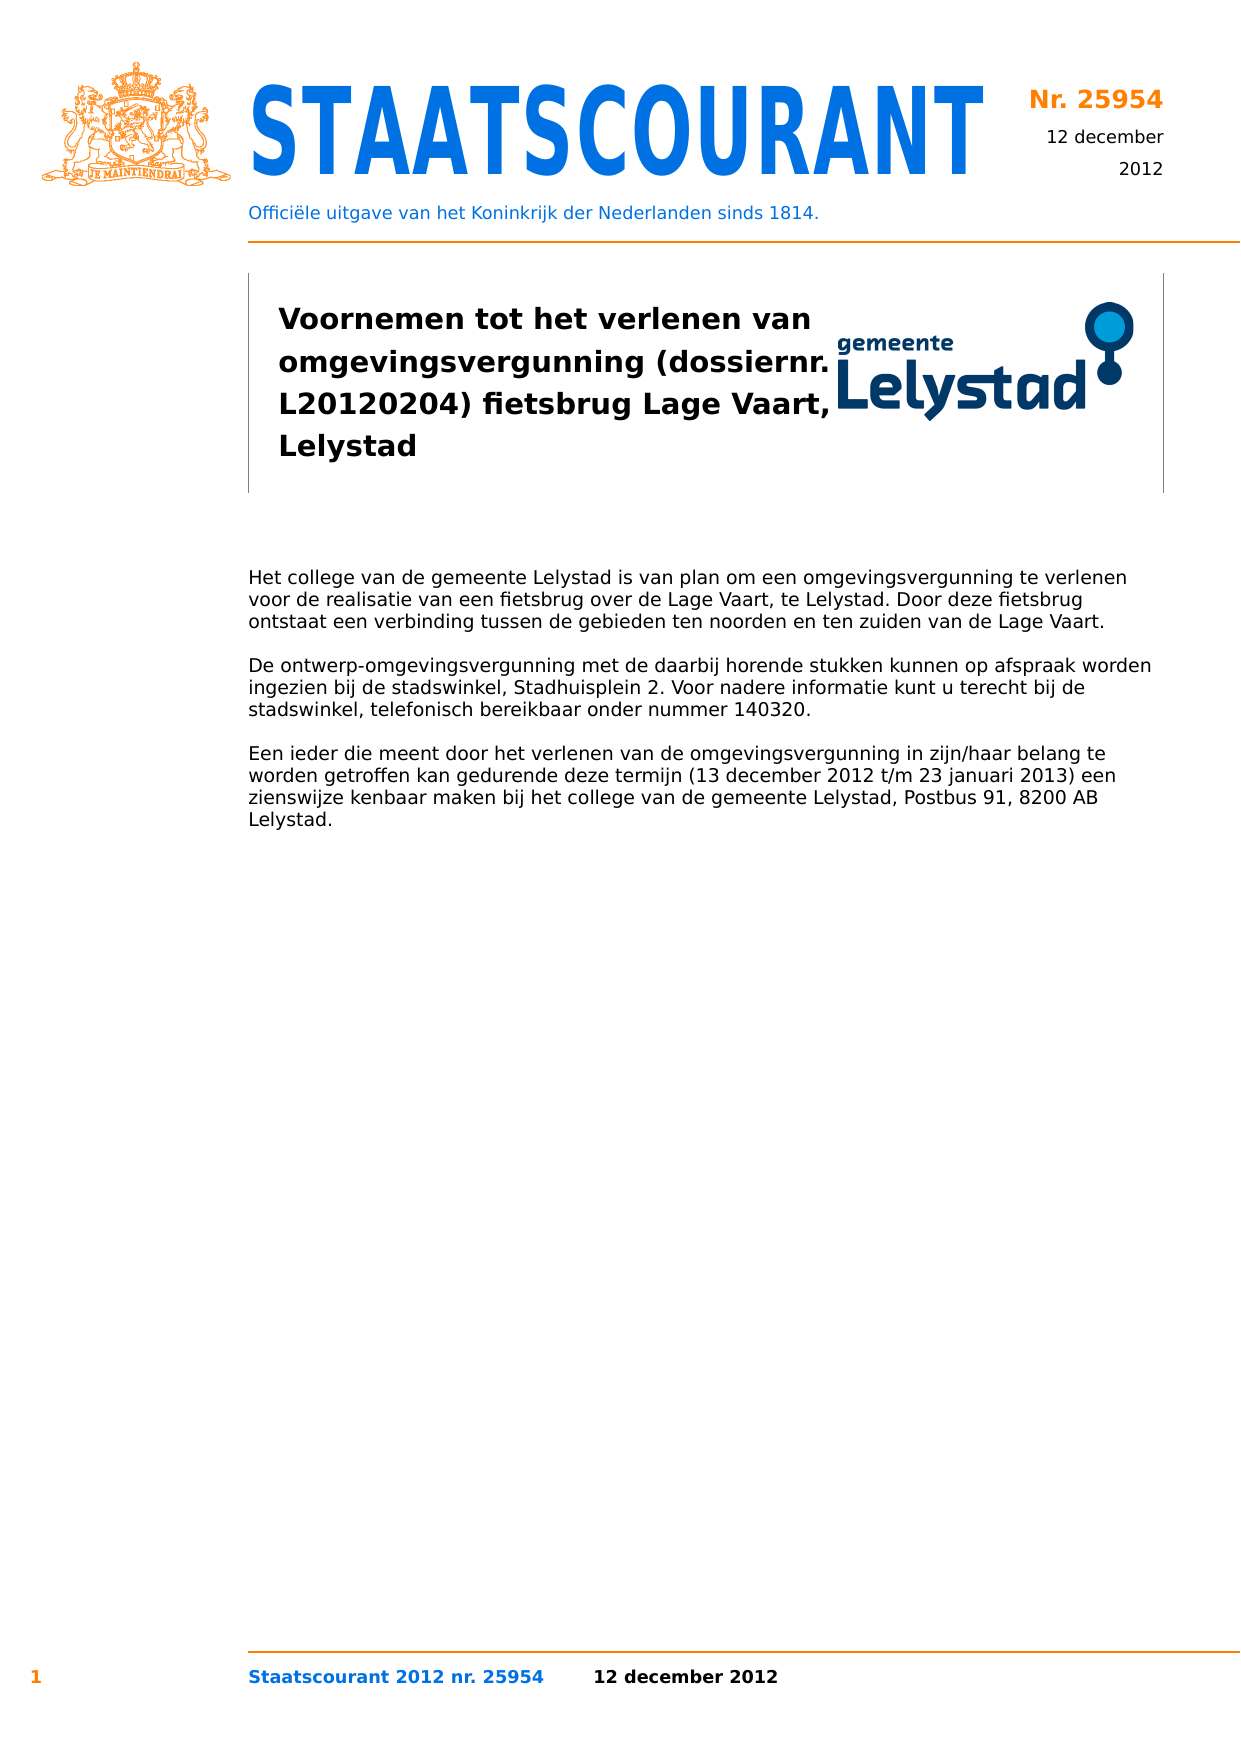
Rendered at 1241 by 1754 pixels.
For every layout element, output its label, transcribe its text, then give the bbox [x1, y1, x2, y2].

text Een ieder die meent door het verlenen van de omgevingsvergunning in zijn/haar belang te worden getroffen kan gedurende deze termijn (13 december 2012 t/m 23 januari 2013) een zienswijze kenbaar maken bij het college van de gemeente Lelystad, Postbus 91, 8200 AB Lelystad. [248, 743, 1163, 831]
picture [838, 302, 1134, 421]
picture [41, 62, 231, 186]
table_cell 12 december [998, 121, 1240, 153]
text De ontwerp-omgevingsvergunning met de daarbij horende stukken kunnen op afspraak worden ingezien bij de stadswinkel, Stadhuisplein 2. Voor nadere informatie kunt u terecht bij de stadswinkel, telefonisch bereikbaar onder nummer 140320. [248, 655, 1163, 721]
subtitle Voornemen tot het verlenen van omgevingsvergunning (dossiernr. L20120204) fietsbrug Lage Vaart, Lelystad [249, 273, 1163, 493]
table_cell Officiële uitgave van het Koninkrijk der Nederlanden sinds 1814. [248, 203, 1240, 241]
table_header STAATSCOURANT [248, 62, 998, 203]
table_cell 2012 [998, 153, 1240, 203]
table_header Nr. 25954 [998, 62, 1240, 121]
text Het college van de gemeente Lelystad is van plan om een omgevingsvergunning te verlenen voor de realisatie van een fietsbrug over de Lage Vaart, te Lelystad. Door deze fietsbrug ontstaat een verbinding tussen de gebieden ten noorden en ten zuiden van de Lage Vaart. [248, 567, 1163, 633]
table_header [25, 62, 248, 241]
